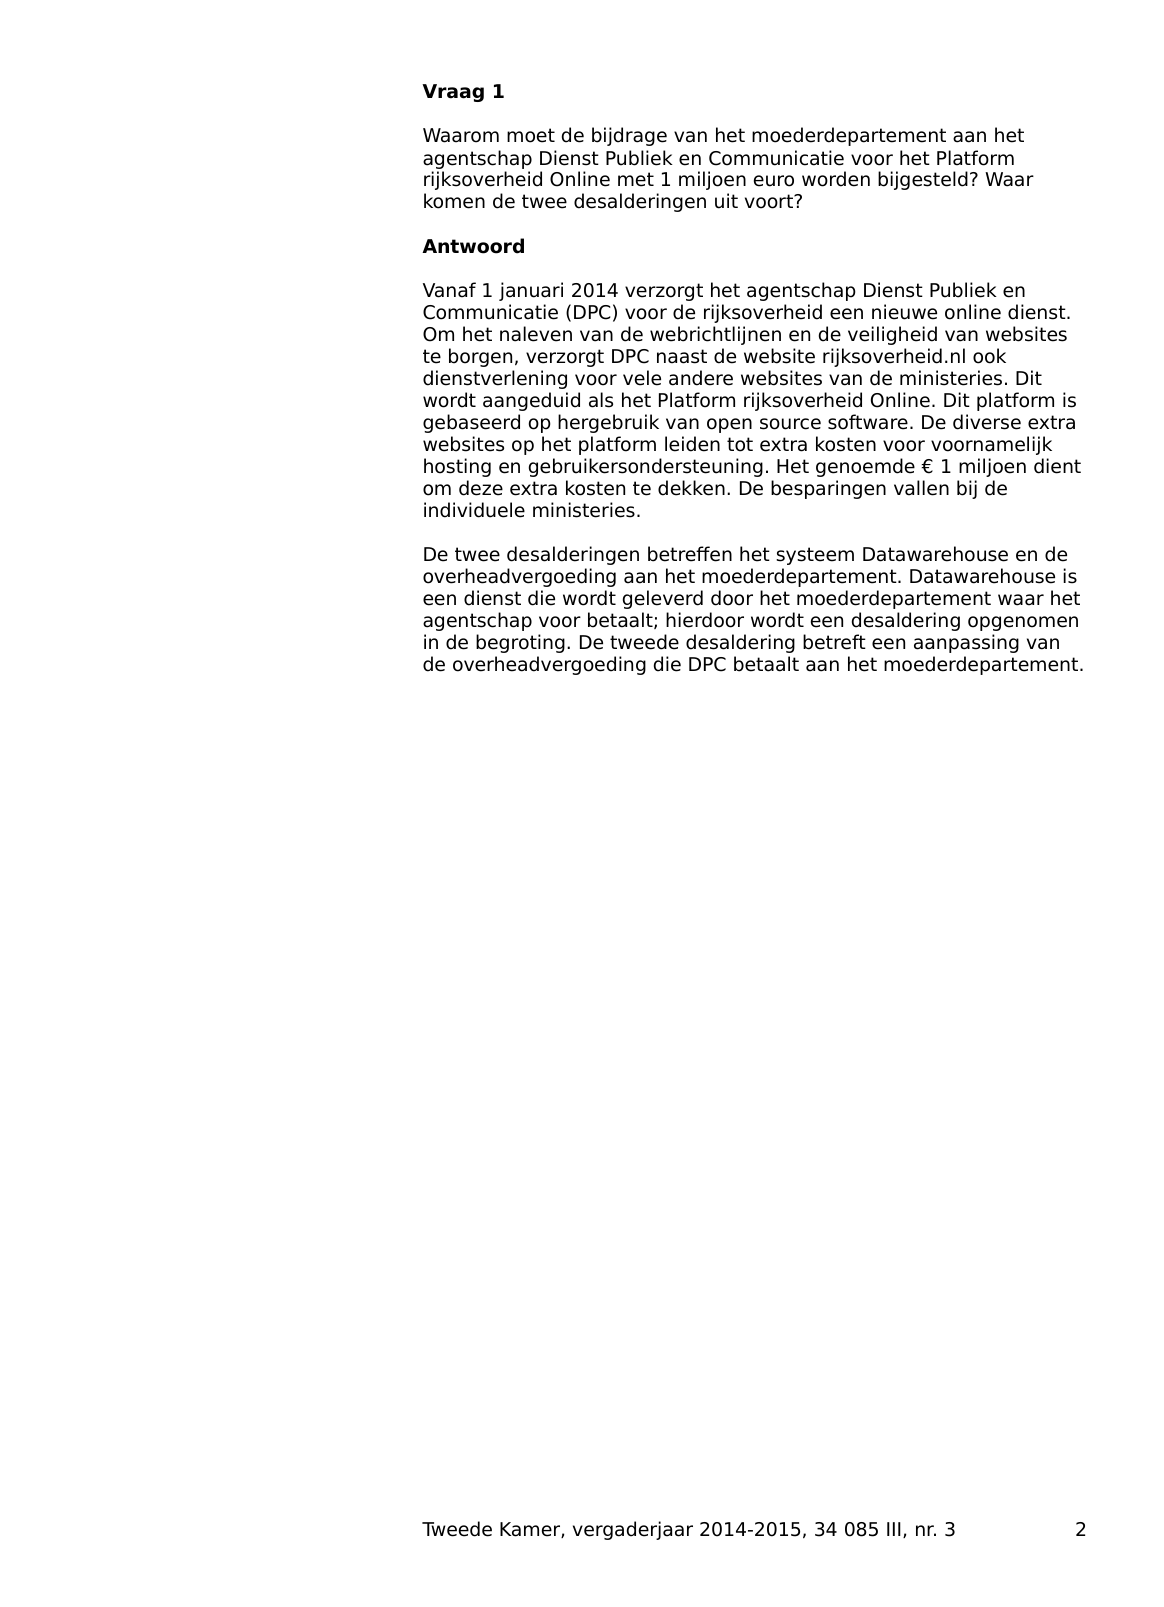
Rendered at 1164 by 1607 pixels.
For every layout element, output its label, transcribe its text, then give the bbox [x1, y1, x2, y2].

text Waarom moet de bijdrage van het moederdepartement aan het agentschap Dienst Publiek en Communicatie voor het Platform rijksoverheid Online met 1 miljoen euro worden bijgesteld? Waar komen de twee desalderingen uit voort? [422, 125, 1087, 213]
text De twee desalderingen betreffen het systeem Datawarehouse en de overheadvergoeding aan het moederdepartement. Datawarehouse is een dienst die wordt geleverd door het moederdepartement waar het agentschap voor betaalt; hierdoor wordt een desaldering opgenomen in de begroting. De tweede desaldering betreft een aanpassing van de overheadvergoeding die DPC betaalt aan het moederdepartement. [422, 544, 1087, 676]
text Vanaf 1 januari 2014 verzorgt het agentschap Dienst Publiek en Communicatie (DPC) voor de rijksoverheid een nieuwe online dienst. Om het naleven van de webrichtlijnen en de veiligheid van websites te borgen, verzorgt DPC naast de website rijksoverheid.nl ook dienstverlening voor vele andere websites van de ministeries. Dit wordt aangeduid als het Platform rijksoverheid Online. Dit platform is gebaseerd op hergebruik van open source software. De diverse extra websites op het platform leiden tot extra kosten voor voornamelijk hosting en gebruikersondersteuning. Het genoemde € 1 miljoen dient om deze extra kosten te dekken. De besparingen vallen bij de individuele ministeries. [422, 280, 1087, 521]
subtitle Antwoord [422, 236, 1087, 257]
subtitle Vraag 1 [422, 81, 1087, 103]
